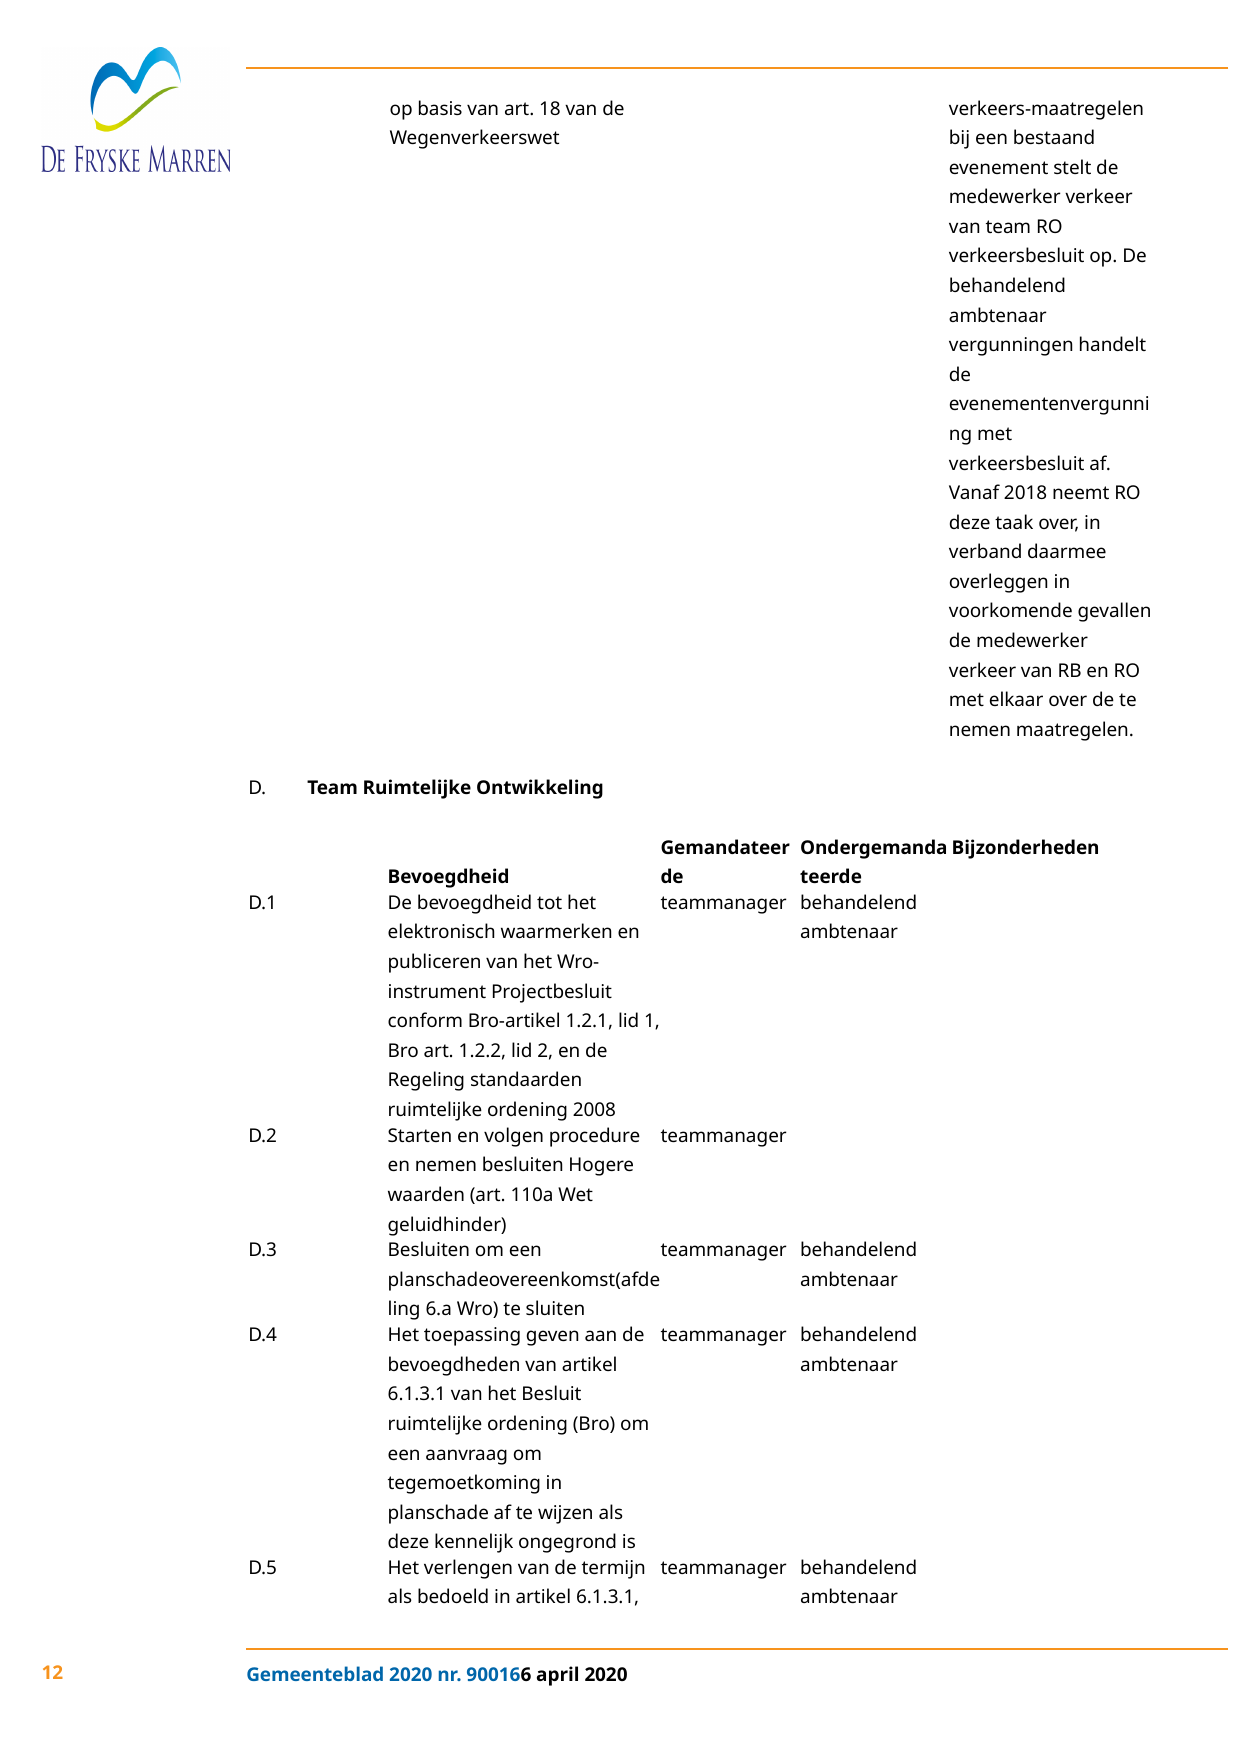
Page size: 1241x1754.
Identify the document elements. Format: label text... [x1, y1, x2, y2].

table_cell D.3 [248, 1236, 387, 1321]
table_header Ondergemandateerde [800, 834, 951, 889]
table_cell [951, 1122, 1152, 1236]
table_cell D.1 [248, 889, 387, 1122]
table_cell D.4 [248, 1321, 387, 1554]
table_cell Het toepassing geven aan de bevoegdheden van artikel 6.1.3.1 van het Besluit ruimtelijke ordening (Bro) om een aanvraag om tegemoetkoming in planschade af te wijzen als deze kennelijk ongegrond is [388, 1321, 660, 1554]
table_cell teammanager [660, 889, 800, 1122]
table_cell Starten en volgen procedure en nemen besluiten Hogere waarden (art. 110a Wet geluidhinder) [388, 1122, 660, 1236]
picture [41, 47, 231, 172]
table_cell [248, 95, 389, 742]
table_cell Besluiten om een planschadeovereenkomst(afdeling 6.a Wro) te sluiten [388, 1236, 660, 1321]
table_cell teammanager [660, 1321, 800, 1554]
table_cell teammanager [660, 1122, 800, 1236]
table_cell Het verlengen van de termijn als bedoeld in artikel 6.1.3.1, [388, 1554, 660, 1609]
table_cell [951, 1321, 1152, 1554]
list Team Ruimtelijke Ontwikkeling [248, 774, 1152, 800]
table_cell D.2 [248, 1122, 387, 1236]
table_cell teammanager [660, 1236, 800, 1321]
table_cell [795, 95, 949, 742]
table_cell [951, 1554, 1152, 1609]
table_cell [951, 1236, 1152, 1321]
table_cell [800, 1122, 951, 1236]
table_header Bijzonderheden [951, 834, 1152, 889]
table_cell teammanager [660, 1554, 800, 1609]
table_header Bevoegdheid [388, 834, 660, 889]
table_cell verkeers-maatregelen bij een bestaand evenement stelt de medewerker verkeer van team RO verkeersbesluit op. De behandelend ambtenaar vergunningen handelt de evenementenvergunning met verkeersbesluit af. Vanaf 2018 neemt RO deze taak over, in verband daarmee overleggen in voorkomende gevallen de medewerker verkeer van RB en RO met elkaar over de te nemen maatregelen. [949, 95, 1152, 742]
table_cell op basis van art. 18 van de Wegenverkeerswet [389, 95, 654, 742]
table_cell [654, 95, 795, 742]
table_cell De bevoegdheid tot het elektronisch waarmerken en publiceren van het Wro-instrument Projectbesluit conform Bro-artikel 1.2.1, lid 1, Bro art. 1.2.2, lid 2, en de Regeling standaarden ruimtelijke ordening 2008 [388, 889, 660, 1122]
table_cell [951, 889, 1152, 1122]
table_cell D.5 [248, 1554, 387, 1609]
table_cell behandelend ambtenaar [800, 889, 951, 1122]
table_header [248, 834, 387, 889]
table_header Gemandateerde [660, 834, 800, 889]
table_cell behandelend ambtenaar [800, 1321, 951, 1554]
table_cell behandelend ambtenaar [800, 1236, 951, 1321]
table_cell behandelend ambtenaar [800, 1554, 951, 1609]
